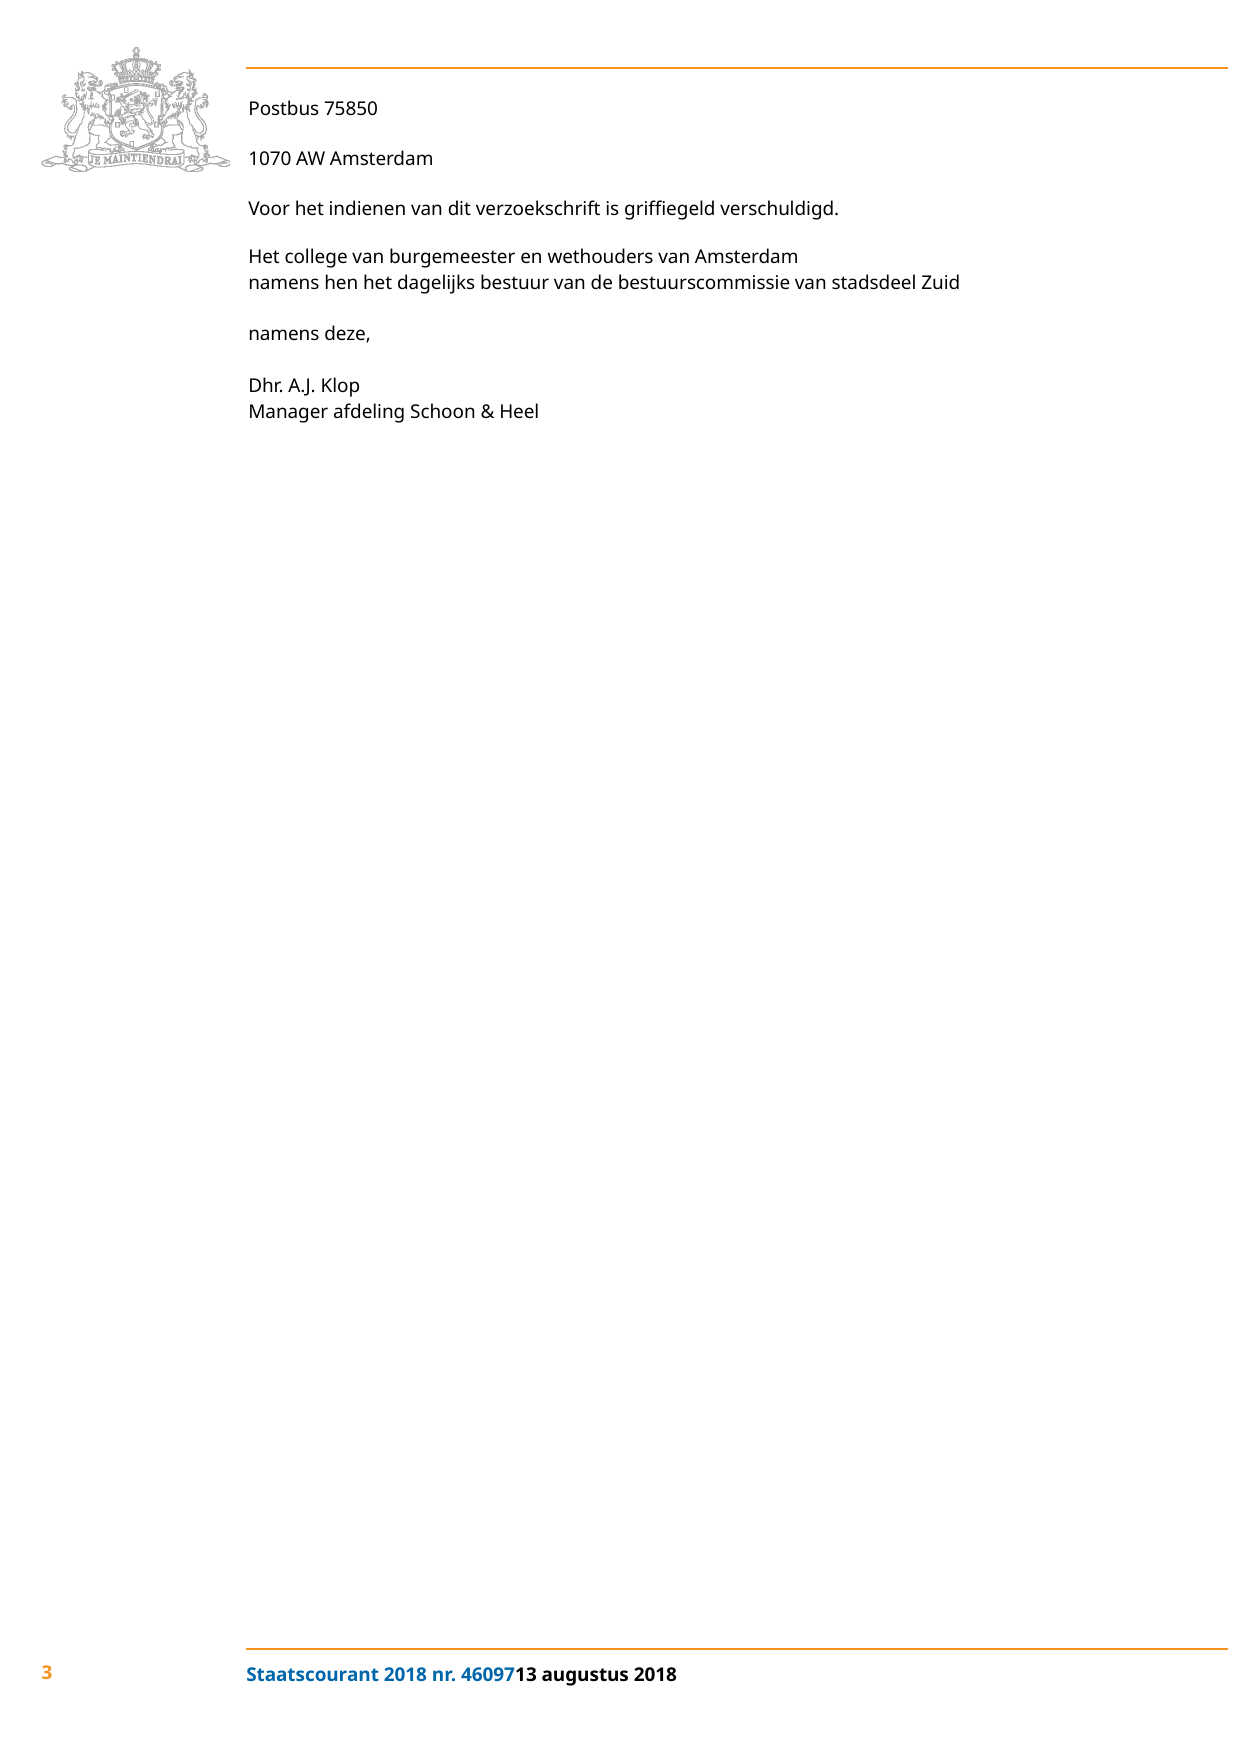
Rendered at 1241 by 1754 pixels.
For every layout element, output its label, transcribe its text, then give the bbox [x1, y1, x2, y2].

text namens deze, [248, 321, 1152, 346]
text Voor het indienen van dit verzoekschrift is griffiegeld verschuldigd. [248, 196, 1152, 221]
picture [41, 47, 231, 172]
text namens hen het dagelijks bestuur van de bestuurscommissie van stadsdeel Zuid [248, 269, 1152, 295]
text Postbus 75850 [248, 95, 1152, 121]
text 1070 AW Amsterdam [248, 145, 1152, 171]
text Het college van burgemeester en wethouders van Amsterdam [248, 243, 1152, 269]
text Manager afdeling Schoon & Heel [248, 398, 1152, 423]
text Dhr. A.J. Klop [248, 372, 1152, 398]
